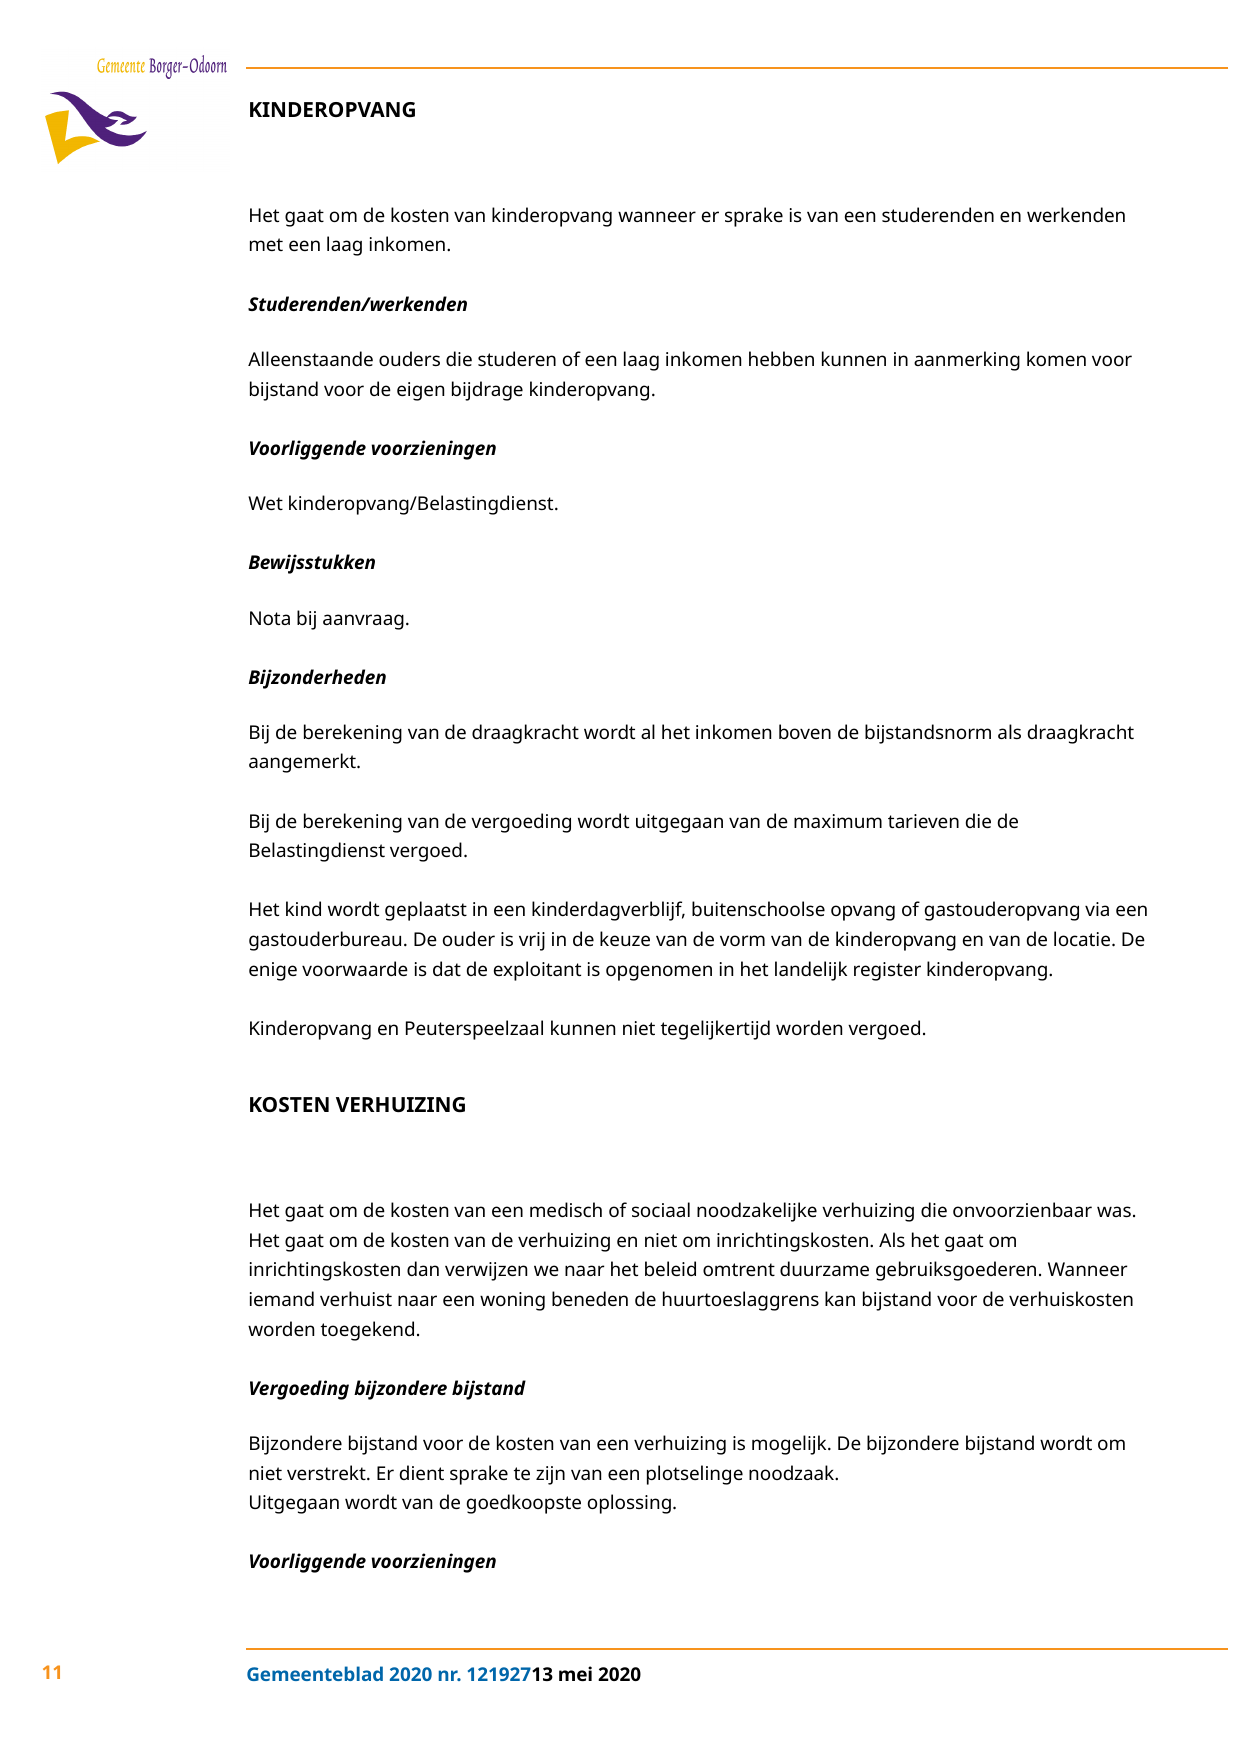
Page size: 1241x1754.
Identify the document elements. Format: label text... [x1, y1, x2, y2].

text Wet kinderopvang/Belastingdienst. [248, 490, 1152, 516]
text Alleenstaande ouders die studeren of een laag inkomen hebben kunnen in aanmerking komen voor bijstand voor de eigen bijdrage kinderopvang. [248, 346, 1152, 401]
text KOSTEN VERHUIZING [248, 1090, 1152, 1119]
text Bij de berekening van de vergoeding wordt uitgegaan van de maximum tarieven die de Belastingdienst vergoed. [248, 808, 1152, 863]
picture [41, 47, 231, 172]
text Bijzonderheden [248, 664, 1152, 689]
text Voorliggende voorzieningen [248, 435, 1152, 461]
text Uitgegaan wordt van de goedkoopste oplossing. [248, 1489, 1152, 1515]
text KINDEROPVANG [248, 95, 1152, 123]
text Voorliggende voorzieningen [248, 1549, 1152, 1574]
text Studerenden/werkenden [248, 291, 1152, 317]
text Het gaat om de kosten van een medisch of sociaal noodzakelijke verhuizing die onvoorzienbaar was. Het gaat om de kosten van de verhuizing en niet om inrichtingskosten. Als het gaat om inrichtingskosten dan verwijzen we naar het beleid omtrent duurzame gebruiksgoederen. Wanneer iemand verhuist naar een woning beneden de huurtoeslaggrens kan bijstand voor de verhuiskosten worden toegekend. [248, 1197, 1152, 1342]
text Nota bij aanvraag. [248, 605, 1152, 630]
text Kinderopvang en Peuterspeelzaal kunnen niet tegelijkertijd worden vergoed. [248, 1015, 1152, 1041]
text Vergoeding bijzondere bijstand [248, 1375, 1152, 1401]
text Bij de berekening van de draagkracht wordt al het inkomen boven de bijstandsnorm als draagkracht aangemerkt. [248, 719, 1152, 774]
text Het gaat om de kosten van kinderopvang wanneer er sprake is van een studerenden en werkenden met een laag inkomen. [248, 202, 1152, 257]
text Het kind wordt geplaatst in een kinderdagverblijf, buitenschoolse opvang of gastouderopvang via een gastouderbureau. De ouder is vrij in de keuze van de vorm van de kinderopvang en van de locatie. De enige voorwaarde is dat de exploitant is opgenomen in het landelijk register kinderopvang. [248, 897, 1152, 982]
text Bewijsstukken [248, 549, 1152, 575]
text Bijzondere bijstand voor de kosten van een verhuizing is mogelijk. De bijzondere bijstand wordt om niet verstrekt. Er dient sprake te zijn van een plotselinge noodzaak. [248, 1430, 1152, 1486]
